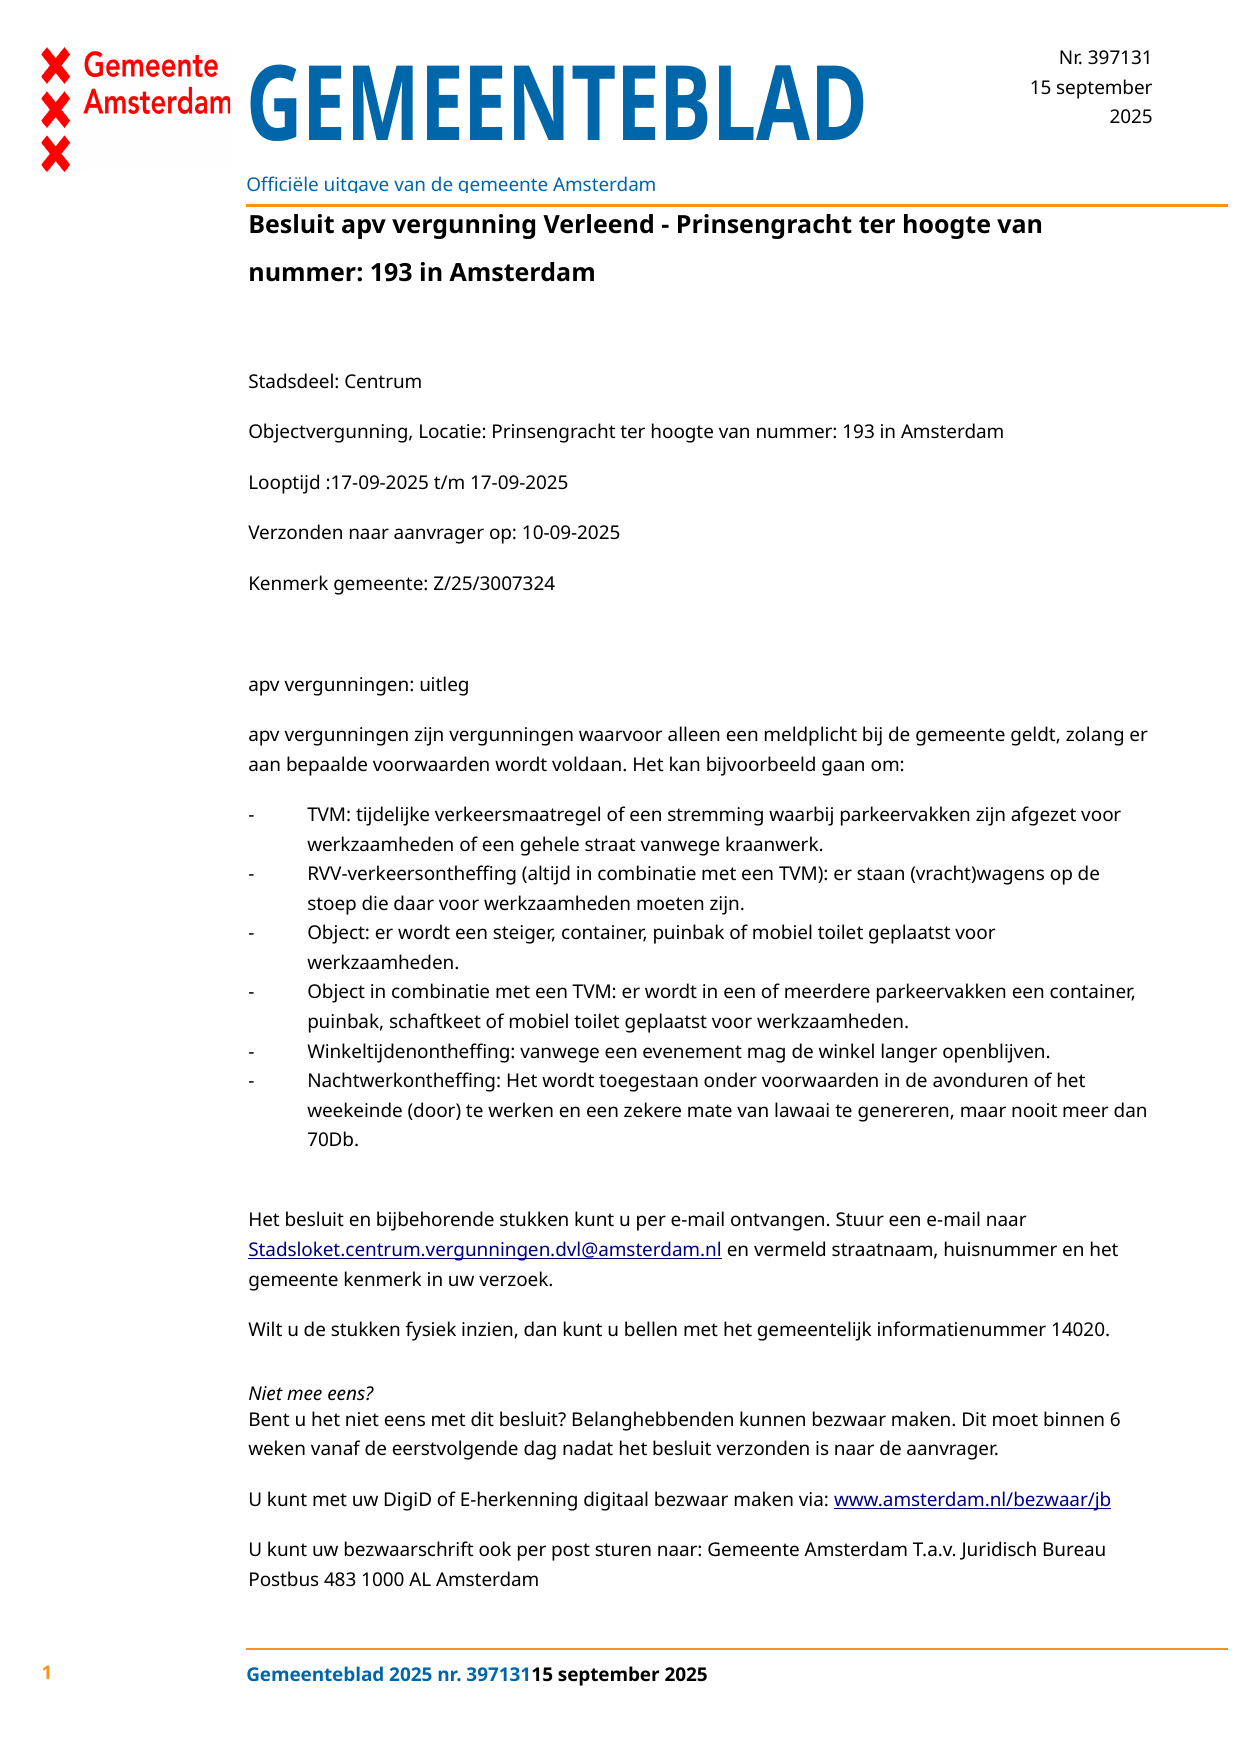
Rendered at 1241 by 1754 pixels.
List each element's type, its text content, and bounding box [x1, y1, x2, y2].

text Wilt u de stukken fysiek inzien, dan kunt u bellen met het gemeentelijk informatienummer 14020. [248, 1316, 1152, 1342]
list RVV-verkeersontheffing (altijd in combinatie met een TVM): er staan (vracht)wagens op de stoep die daar voor werkzaamheden moeten zijn. [248, 860, 1152, 916]
text Looptijd :17-09-2025 t/m 17-09-2025 [248, 469, 1152, 495]
text apv vergunningen zijn vergunningen waarvoor alleen een meldplicht bij de gemeente geldt, zolang er aan bepaalde voorwaarden wordt voldaan. Het kan bijvoorbeeld gaan om: [248, 721, 1152, 777]
text Stadsdeel: Centrum [248, 368, 1152, 394]
text Niet mee eens? [248, 1380, 1152, 1406]
text Het besluit en bijbehorende stukken kunt u per e-mail ontvangen. Stuur een e-mail naar Stadsloket.centrum.vergunningen.dvl@amsterdam.nl en vermeld straatnaam, huisnummer en het gemeente kenmerk in uw verzoek. [248, 1207, 1152, 1292]
text U kunt uw bezwaarschrift ook per post sturen naar: Gemeente Amsterdam T.a.v. Juridisch Bureau Postbus 483 1000 AL Amsterdam [248, 1536, 1152, 1592]
list Object in combinatie met een TVM: er wordt in een of meerdere parkeervakken een container, puinbak, schaftkeet of mobiel toilet geplaatst voor werkzaamheden. [248, 979, 1152, 1034]
text Verzonden naar aanvrager op: 10-09-2025 [248, 519, 1152, 545]
text Besluit apv vergunning Verleend - Prinsengracht ter hoogte van nummer: 193 in Amsterdam [248, 207, 1152, 288]
text apv vergunningen: uitleg [248, 671, 1152, 697]
picture [41, 47, 231, 172]
text U kunt met uw DigiD of E-herkenning digitaal bezwaar maken via: www.amsterdam.nl/bezwaar/jb [248, 1486, 1152, 1512]
list Winkeltijdenontheffing: vanwege een evenement mag de winkel langer openblijven. [248, 1038, 1152, 1064]
text Bent u het niet eens met dit besluit? Belanghebbenden kunnen bezwaar maken. Dit moet binnen 6 weken vanaf de eerstvolgende dag nadat het besluit verzonden is naar de aanvrager. [248, 1406, 1152, 1461]
text Objectvergunning, Locatie: Prinsengracht ter hoogte van nummer: 193 in Amsterdam [248, 419, 1152, 444]
list Object: er wordt een steiger, container, puinbak of mobiel toilet geplaatst voor werkzaamheden. [248, 919, 1152, 975]
list Nachtwerkontheffing: Het wordt toegestaan onder voorwaarden in de avonduren of het weekeinde (door) te werken en een zekere mate van lawaai te genereren, maar nooit meer dan 70Db. [248, 1067, 1152, 1152]
list TVM: tijdelijke verkeersmaatregel of een stremming waarbij parkeervakken zijn afgezet voor werkzaamheden of een gehele straat vanwege kraanwerk. [248, 801, 1152, 857]
text Kenmerk gemeente: Z/25/3007324 [248, 570, 1152, 596]
